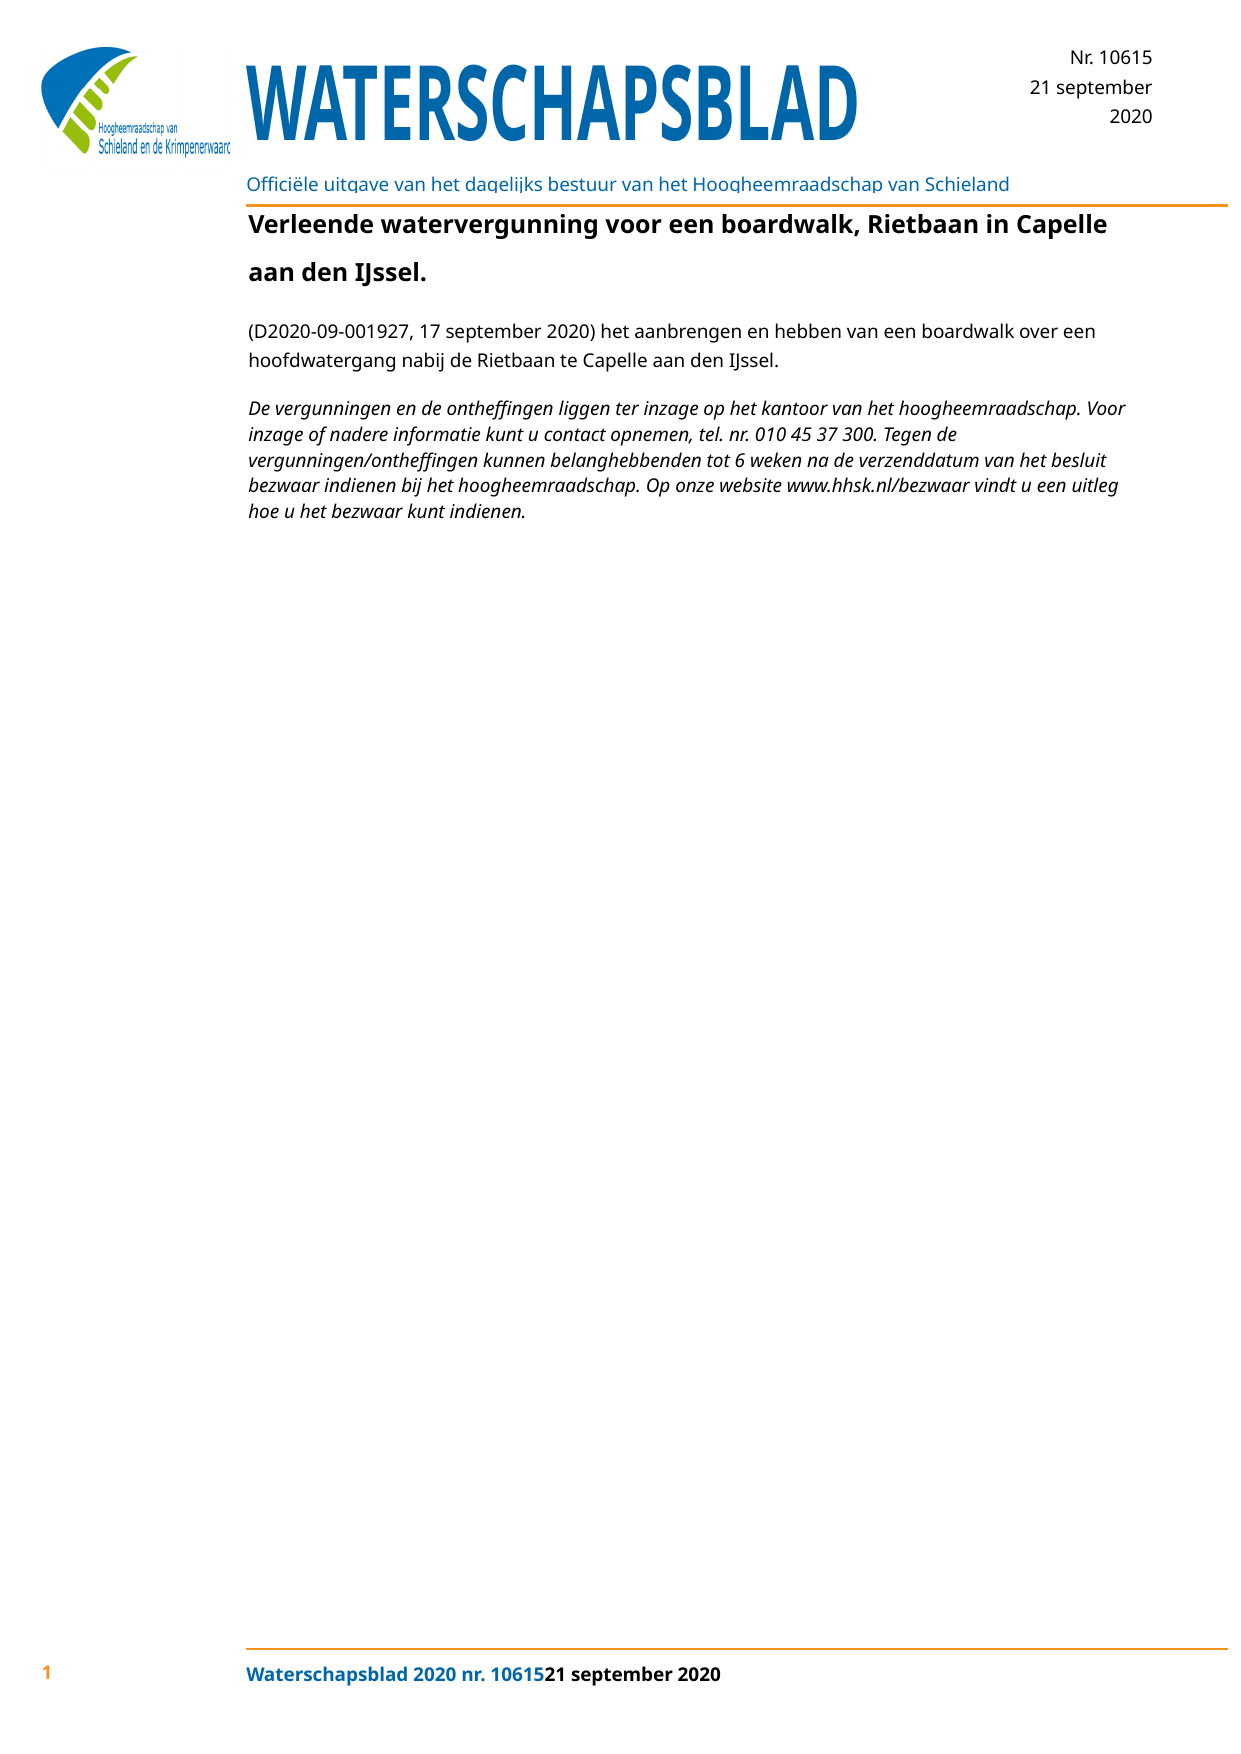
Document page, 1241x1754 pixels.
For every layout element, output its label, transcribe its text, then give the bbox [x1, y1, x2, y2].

text (D2020-09-001927, 17 september 2020) het aanbrengen en hebben van een boardwalk over een hoofdwatergang nabij de Rietbaan te Capelle aan den IJssel. [248, 318, 1152, 373]
picture [41, 47, 231, 172]
text Verleende watervergunning voor een boardwalk, Rietbaan in Capelle aan den IJssel. [248, 207, 1152, 288]
text De vergunningen en de ontheffingen liggen ter inzage op het kantoor van het hoogheemraadschap. Voor inzage of nadere informatie kunt u contact opnemen, tel. nr. 010 45 37 300. Tegen de vergunningen/ontheffingen kunnen belanghebbenden tot 6 weken na de verzenddatum van het besluit bezwaar indienen bij het hoogheemraadschap. Op onze website www.hhsk.nl/bezwaar vindt u een uitleg hoe u het bezwaar kunt indienen. [248, 395, 1152, 524]
